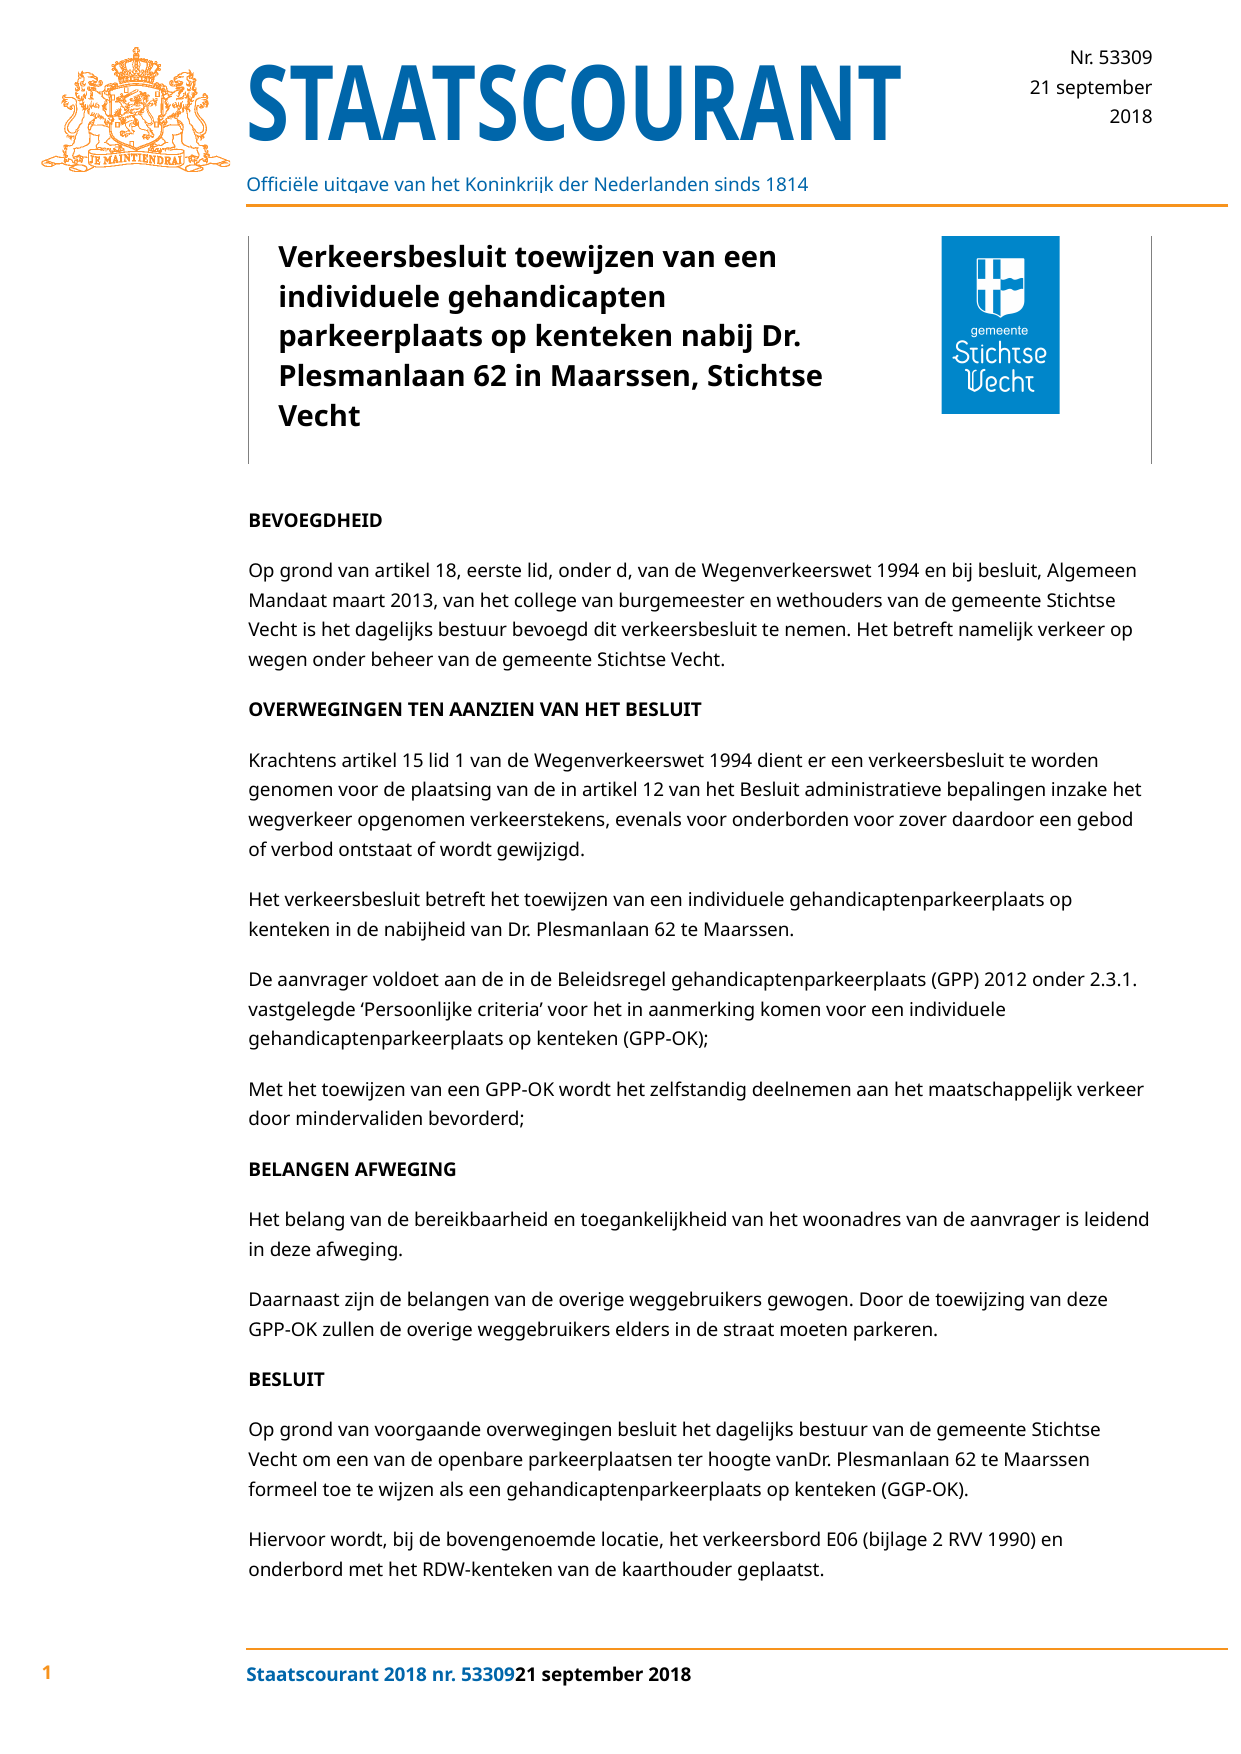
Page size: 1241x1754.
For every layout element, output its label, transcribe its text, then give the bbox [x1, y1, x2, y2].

picture [1001, 259, 1024, 279]
table_header [850, 414, 1151, 464]
text BEVOEGDHEID [248, 507, 1152, 533]
picture [1013, 348, 1019, 359]
text BESLUIT [248, 1366, 1152, 1392]
text OVERWEGINGEN TEN AANZIEN VAN HET BESLUIT [248, 697, 1152, 722]
text BELANGEN AFWEGING [248, 1156, 1152, 1181]
table_header [850, 236, 941, 413]
picture [1027, 377, 1032, 389]
text Het verkeersbesluit betreft het toewijzen van een individuele gehandicaptenparkeerplaats op kenteken in de nabijheid van Dr. Plesmanlaan 62 te Maarssen. [248, 886, 1152, 941]
text Daarnaast zijn de belangen van de overige weggebruikers gewogen. Door de toewijzing van deze GPP-OK zullen de overige weggebruikers elders in de straat moeten parkeren. [248, 1286, 1152, 1341]
picture [1013, 370, 1020, 391]
text Hiervoor wordt, bij de bovengenoemde locatie, het verkeersbord E06 (bijlage 2 RVV 1990) en onderbord met het RDW-kenteken van de kaarthouder geplaatst. [248, 1526, 1152, 1581]
text Krachtens artikel 15 lid 1 van de Wegenverkeerswet 1994 dient er een verkeersbesluit te worden genomen voor de plaatsing van de in artikel 12 van het Besluit administratieve bepalingen inzake het wegverkeer opgenomen verkeerstekens, evenals voor onderborden voor zover daardoor een gebod of verbod ontstaat of wordt gewijzigd. [248, 747, 1152, 861]
text De aanvrager voldoet aan de in de Beleidsregel gehandicaptenparkeerplaats (GPP) 2012 onder 2.3.1. vastgelegde ‘Persoonlijke criteria’ voor het in aanmerking komen voor een individuele gehandicaptenparkeerplaats op kenteken (GPP-OK); [248, 966, 1152, 1051]
text Met het toewijzen van een GPP-OK wordt het zelfstandig deelnemen aan het maatschappelijk verkeer door mindervaliden bevorderd; [248, 1076, 1152, 1131]
picture [971, 348, 977, 359]
text Op grond van voorgaande overwegingen besluit het dagelijks bestuur van de gemeente Stichtse Vecht om een van de openbare parkeerplaatsen ter hoogte vanDr. Plesmanlaan 62 te Maarssen formeel toe te wijzen als een gehandicaptenparkeerplaats op kenteken (GGP-OK). [248, 1417, 1152, 1501]
picture [41, 47, 231, 172]
picture [977, 259, 1000, 313]
text Het belang van de bereikbaarheid en toegankelijkheid van het woonadres van de aanvrager is leidend in deze afweging. [248, 1206, 1152, 1261]
table_header [1060, 236, 1151, 413]
picture [1000, 289, 1024, 317]
text Op grond van artikel 18, eerste lid, onder d, van de Wegenverkeerswet 1994 en bij besluit, Algemeen Mandaat maart 2013, van het college van burgemeester en wethouders van de gemeente Stichtse Vecht is het dagelijks bestuur bevoegd dit verkeersbesluit te nemen. Het betreft namelijk verkeer op wegen onder beheer van de gemeente Stichtse Vecht. [248, 557, 1152, 672]
table_header Verkeersbesluit toewijzen van een individuele gehandicapten parkeerplaats op kenteken nabij Dr. Plesmanlaan 62 in Maarssen, Stichtse Vecht [249, 236, 850, 464]
